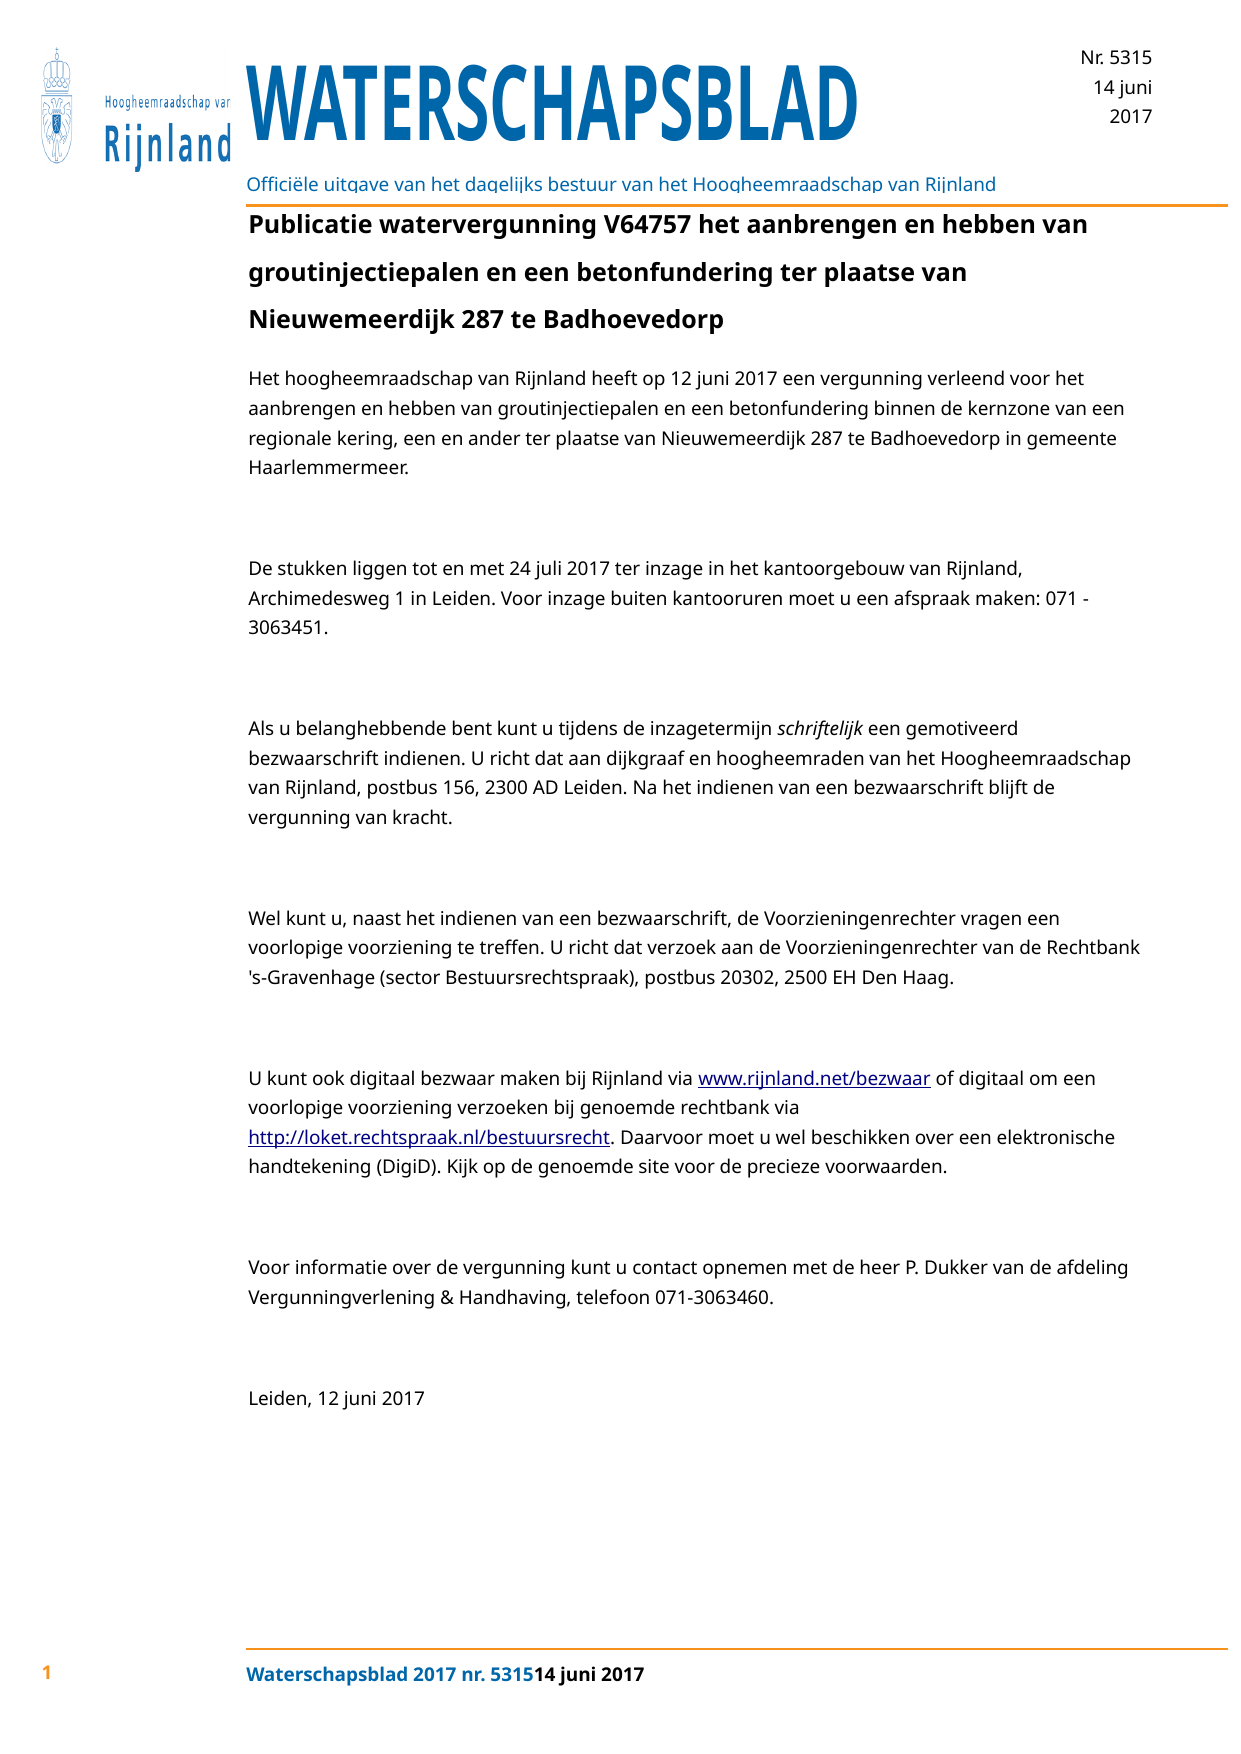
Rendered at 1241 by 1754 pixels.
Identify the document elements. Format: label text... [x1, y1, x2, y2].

text Leiden, 12 juni 2017 [248, 1385, 1152, 1410]
text De stukken liggen tot en met 24 juli 2017 ter inzage in het kantoorgebouw van Rijnland, Archimedesweg 1 in Leiden. Voor inzage buiten kantooruren moet u een afspraak maken: 071 - 3063451. [248, 555, 1152, 640]
text Het hoogheemraadschap van Rijnland heeft op 12 juni 2017 een vergunning verleend voor het aanbrengen en hebben van groutinjectiepalen en een betonfundering binnen de kernzone van een regionale kering, een en ander ter plaatse van Nieuwemeerdijk 287 te Badhoevedorp in gemeente Haarlemmermeer. [248, 366, 1152, 480]
text Voor informatie over de vergunning kunt u contact opnemen met de heer P. Dukker van de afdeling Vergunningverlening & Handhaving, telefoon 071-3063460. [248, 1254, 1152, 1309]
text Wel kunt u, naast het indienen van een bezwaarschrift, de Voorzieningenrechter vragen een voorlopige voorziening te treffen. U richt dat verzoek aan de Voorzieningenrechter van de Rechtbank 's-Gravenhage (sector Bestuursrechtspraak), postbus 20302, 2500 EH Den Haag. [248, 905, 1152, 989]
text Als u belanghebbende bent kunt u tijdens de inzagetermijn schriftelijk een gemotiveerd bezwaarschrift indienen. U richt dat aan dijkgraaf en hoogheemraden van het Hoogheemraadschap van Rijnland, postbus 156, 2300 AD Leiden. Na het indienen van een bezwaarschrift blijft de vergunning van kracht. [248, 715, 1152, 829]
text U kunt ook digitaal bezwaar maken bij Rijnland via www.rijnland.net/bezwaar of digitaal om een voorlopige voorziening verzoeken bij genoemde rechtbank via http://loket.rechtspraak.nl/bestuursrecht. Daarvoor moet u wel beschikken over een elektronische handtekening (DigiD). Kijk op de genoemde site voor de precieze voorwaarden. [248, 1065, 1152, 1179]
text Publicatie watervergunning V64757 het aanbrengen en hebben van groutinjectiepalen en een betonfundering ter plaatse van Nieuwemeerdijk 287 te Badhoevedorp [248, 207, 1152, 336]
picture [41, 47, 231, 172]
